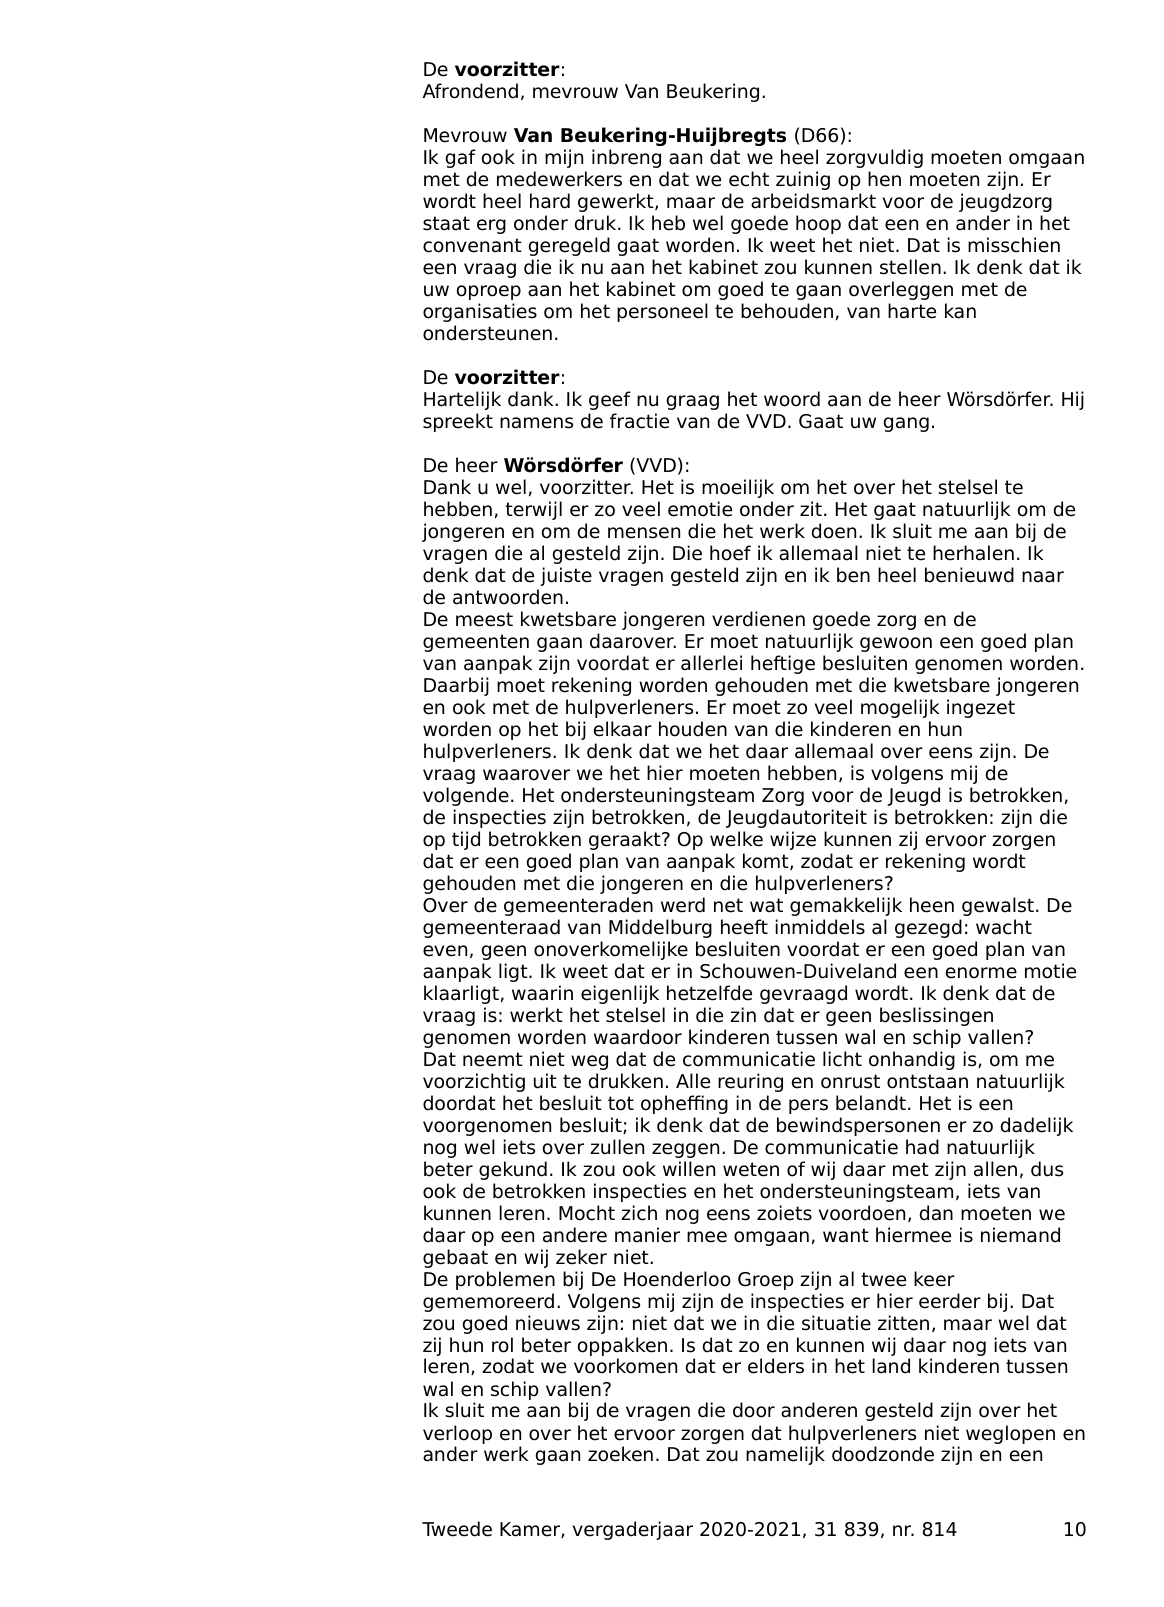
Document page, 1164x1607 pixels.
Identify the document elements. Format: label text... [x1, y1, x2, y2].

text Dank u wel, voorzitter. Het is moeilijk om het over het stelsel te hebben, terwijl er zo veel emotie onder zit. Het gaat natuurlijk om de jongeren en om de mensen die het werk doen. Ik sluit me aan bij de vragen die al gesteld zijn. Die hoef ik allemaal niet te herhalen. Ik denk dat de juiste vragen gesteld zijn en ik ben heel benieuwd naar de antwoorden. [422, 477, 1087, 609]
text Ik sluit me aan bij de vragen die door anderen gesteld zijn over het verloop en over het ervoor zorgen dat hulpverleners niet weglopen en ander werk gaan zoeken. Dat zou namelijk doodzonde zijn en een [422, 1400, 1087, 1466]
text Dat neemt niet weg dat de communicatie licht onhandig is, om me voorzichtig uit te drukken. Alle reuring en onrust ontstaan natuurlijk doordat het besluit tot opheffing in de pers belandt. Het is een voorgenomen besluit; ik denk dat de bewindspersonen er zo dadelijk nog wel iets over zullen zeggen. De communicatie had natuurlijk beter gekund. Ik zou ook willen weten of wij daar met zijn allen, dus ook de betrokken inspecties en het ondersteuningsteam, iets van kunnen leren. Mocht zich nog eens zoiets voordoen, dan moeten we daar op een andere manier mee omgaan, want hiermee is niemand gebaat en wij zeker niet. [422, 1049, 1087, 1268]
text Mevrouw Van Beukering-Huijbregts (D66): [422, 125, 1087, 147]
text De voorzitter: [422, 367, 1087, 389]
text Afrondend, mevrouw Van Beukering. [422, 81, 1087, 103]
text Hartelijk dank. Ik geef nu graag het woord aan de heer Wörsdörfer. Hij spreekt namens de fractie van de VVD. Gaat uw gang. [422, 389, 1087, 433]
text Ik gaf ook in mijn inbreng aan dat we heel zorgvuldig moeten omgaan met de medewerkers en dat we echt zuinig op hen moeten zijn. Er wordt heel hard gewerkt, maar de arbeidsmarkt voor de jeugdzorg staat erg onder druk. Ik heb wel goede hoop dat een en ander in het convenant geregeld gaat worden. Ik weet het niet. Dat is misschien een vraag die ik nu aan het kabinet zou kunnen stellen. Ik denk dat ik uw oproep aan het kabinet om goed te gaan overleggen met de organisaties om het personeel te behouden, van harte kan ondersteunen. [422, 147, 1087, 345]
text De problemen bij De Hoenderloo Groep zijn al twee keer gememoreerd. Volgens mij zijn de inspecties er hier eerder bij. Dat zou goed nieuws zijn: niet dat we in die situatie zitten, maar wel dat zij hun rol beter oppakken. Is dat zo en kunnen wij daar nog iets van leren, zodat we voorkomen dat er elders in het land kinderen tussen wal en schip vallen? [422, 1268, 1087, 1400]
text De voorzitter: [422, 59, 1087, 81]
text Over de gemeenteraden werd net wat gemakkelijk heen gewalst. De gemeenteraad van Middelburg heeft inmiddels al gezegd: wacht even, geen onoverkomelijke besluiten voordat er een goed plan van aanpak ligt. Ik weet dat er in Schouwen-Duiveland een enorme motie klaarligt, waarin eigenlijk hetzelfde gevraagd wordt. Ik denk dat de vraag is: werkt het stelsel in die zin dat er geen beslissingen genomen worden waardoor kinderen tussen wal en schip vallen? [422, 895, 1087, 1049]
text De heer Wörsdörfer (VVD): [422, 455, 1087, 477]
text De meest kwetsbare jongeren verdienen goede zorg en de gemeenten gaan daarover. Er moet natuurlijk gewoon een goed plan van aanpak zijn voordat er allerlei heftige besluiten genomen worden. Daarbij moet rekening worden gehouden met die kwetsbare jongeren en ook met de hulpverleners. Er moet zo veel mogelijk ingezet worden op het bij elkaar houden van die kinderen en hun hulpverleners. Ik denk dat we het daar allemaal over eens zijn. De vraag waarover we het hier moeten hebben, is volgens mij de volgende. Het ondersteuningsteam Zorg voor de Jeugd is betrokken, de inspecties zijn betrokken, de Jeugdautoriteit is betrokken: zijn die op tijd betrokken geraakt? Op welke wijze kunnen zij ervoor zorgen dat er een goed plan van aanpak komt, zodat er rekening wordt gehouden met die jongeren en die hulpverleners? [422, 609, 1087, 895]
